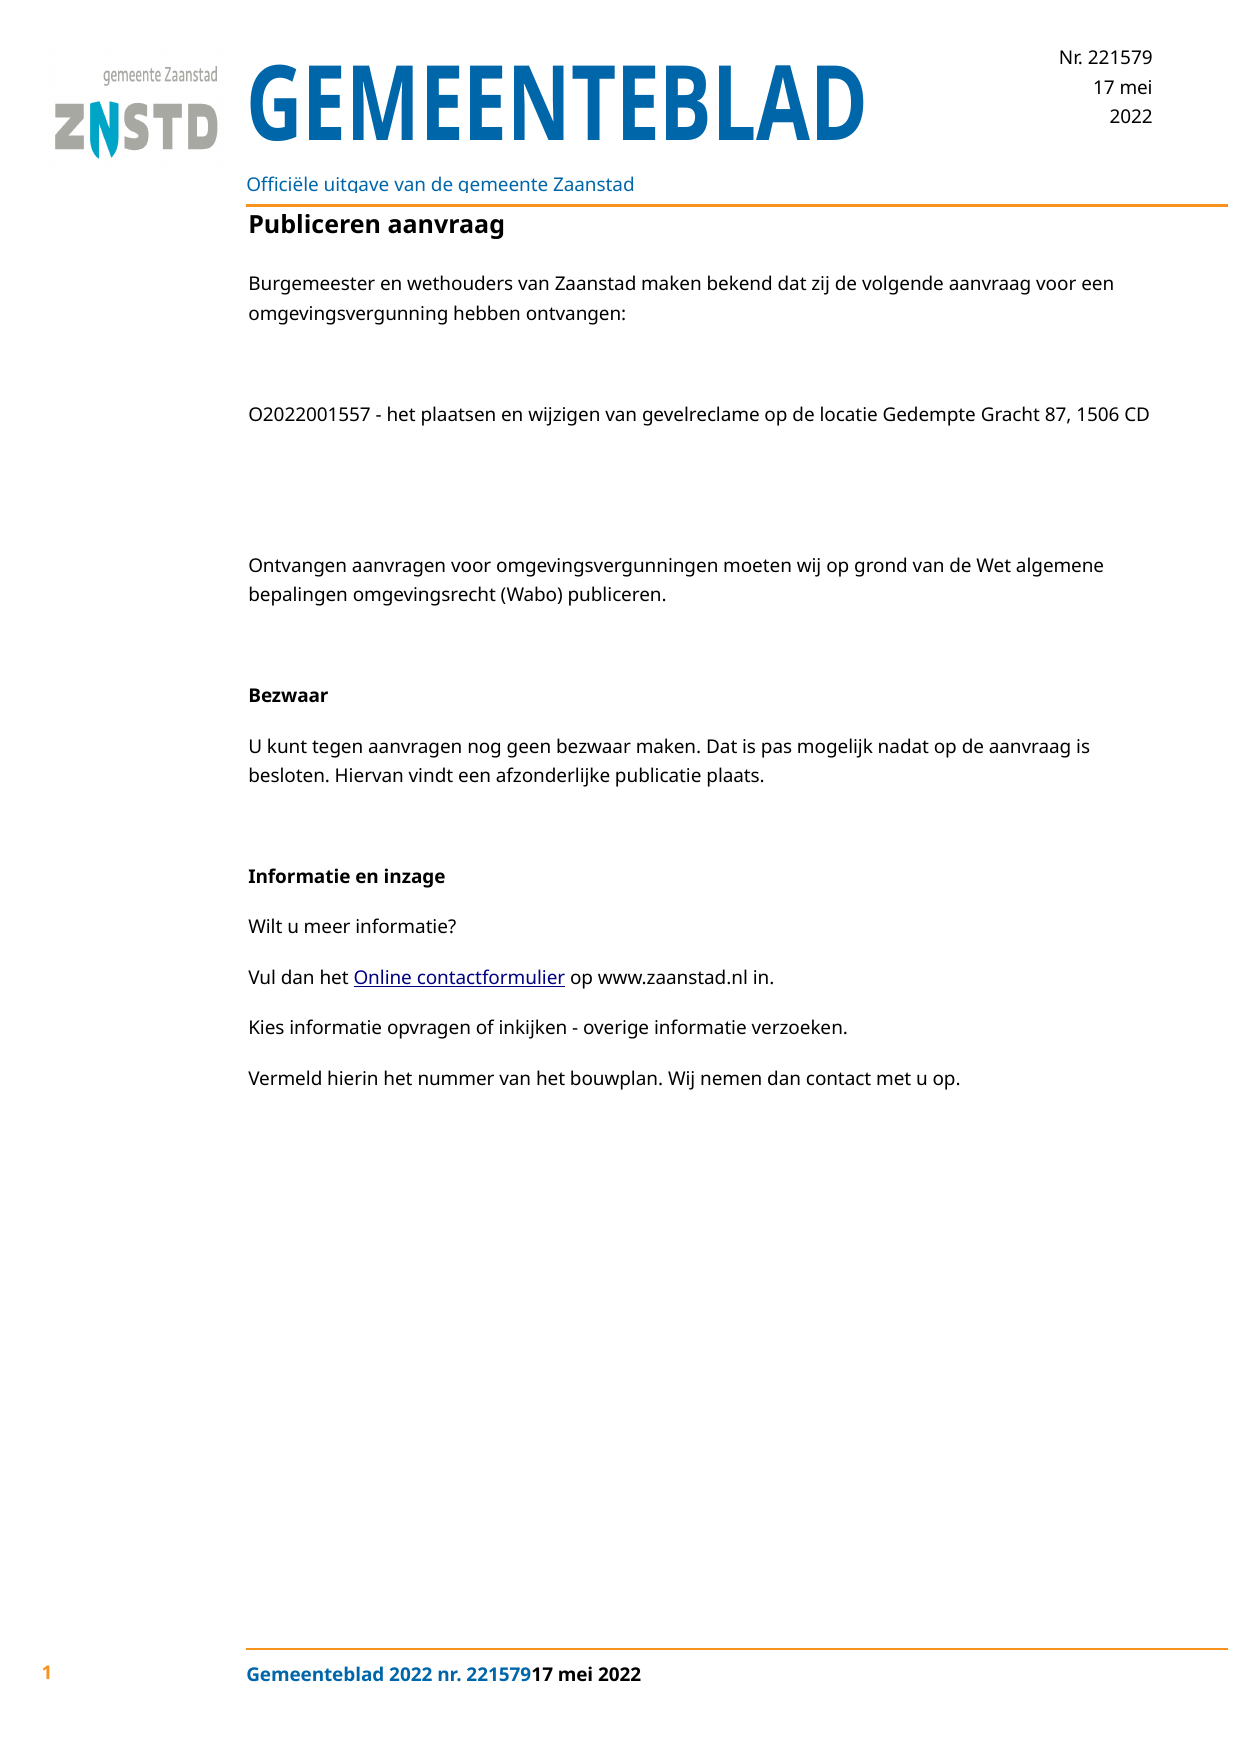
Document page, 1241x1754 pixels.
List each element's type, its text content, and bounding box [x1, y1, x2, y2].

text Bezwaar [248, 682, 1152, 708]
text Vul dan het Online contactformulier op www.zaanstad.nl in. [248, 964, 1152, 990]
text Vermeld hierin het nummer van het bouwplan. Wij nemen dan contact met u op. [248, 1065, 1152, 1091]
picture [41, 47, 231, 172]
text Wilt u meer informatie? [248, 914, 1152, 939]
text Kies informatie opvragen of inkijken - overige informatie verzoeken. [248, 1014, 1152, 1040]
text Publiceren aanvraag [248, 207, 1152, 241]
text Burgemeester en wethouders van Zaanstad maken bekend dat zij de volgende aanvraag voor een omgevingsvergunning hebben ontvangen: [248, 270, 1152, 326]
text U kunt tegen aanvragen nog geen bezwaar maken. Dat is pas mogelijk nadat op de aanvraag is besloten. Hiervan vindt een afzonderlijke publicatie plaats. [248, 733, 1152, 788]
text O2022001557 - het plaatsen en wijzigen van gevelreclame op de locatie Gedempte Gracht 87, 1506 CD [248, 401, 1152, 426]
text Informatie en inzage [248, 863, 1152, 889]
text Ontvangen aanvragen voor omgevingsvergunningen moeten wij op grond van de Wet algemene bepalingen omgevingsrecht (Wabo) publiceren. [248, 552, 1152, 607]
